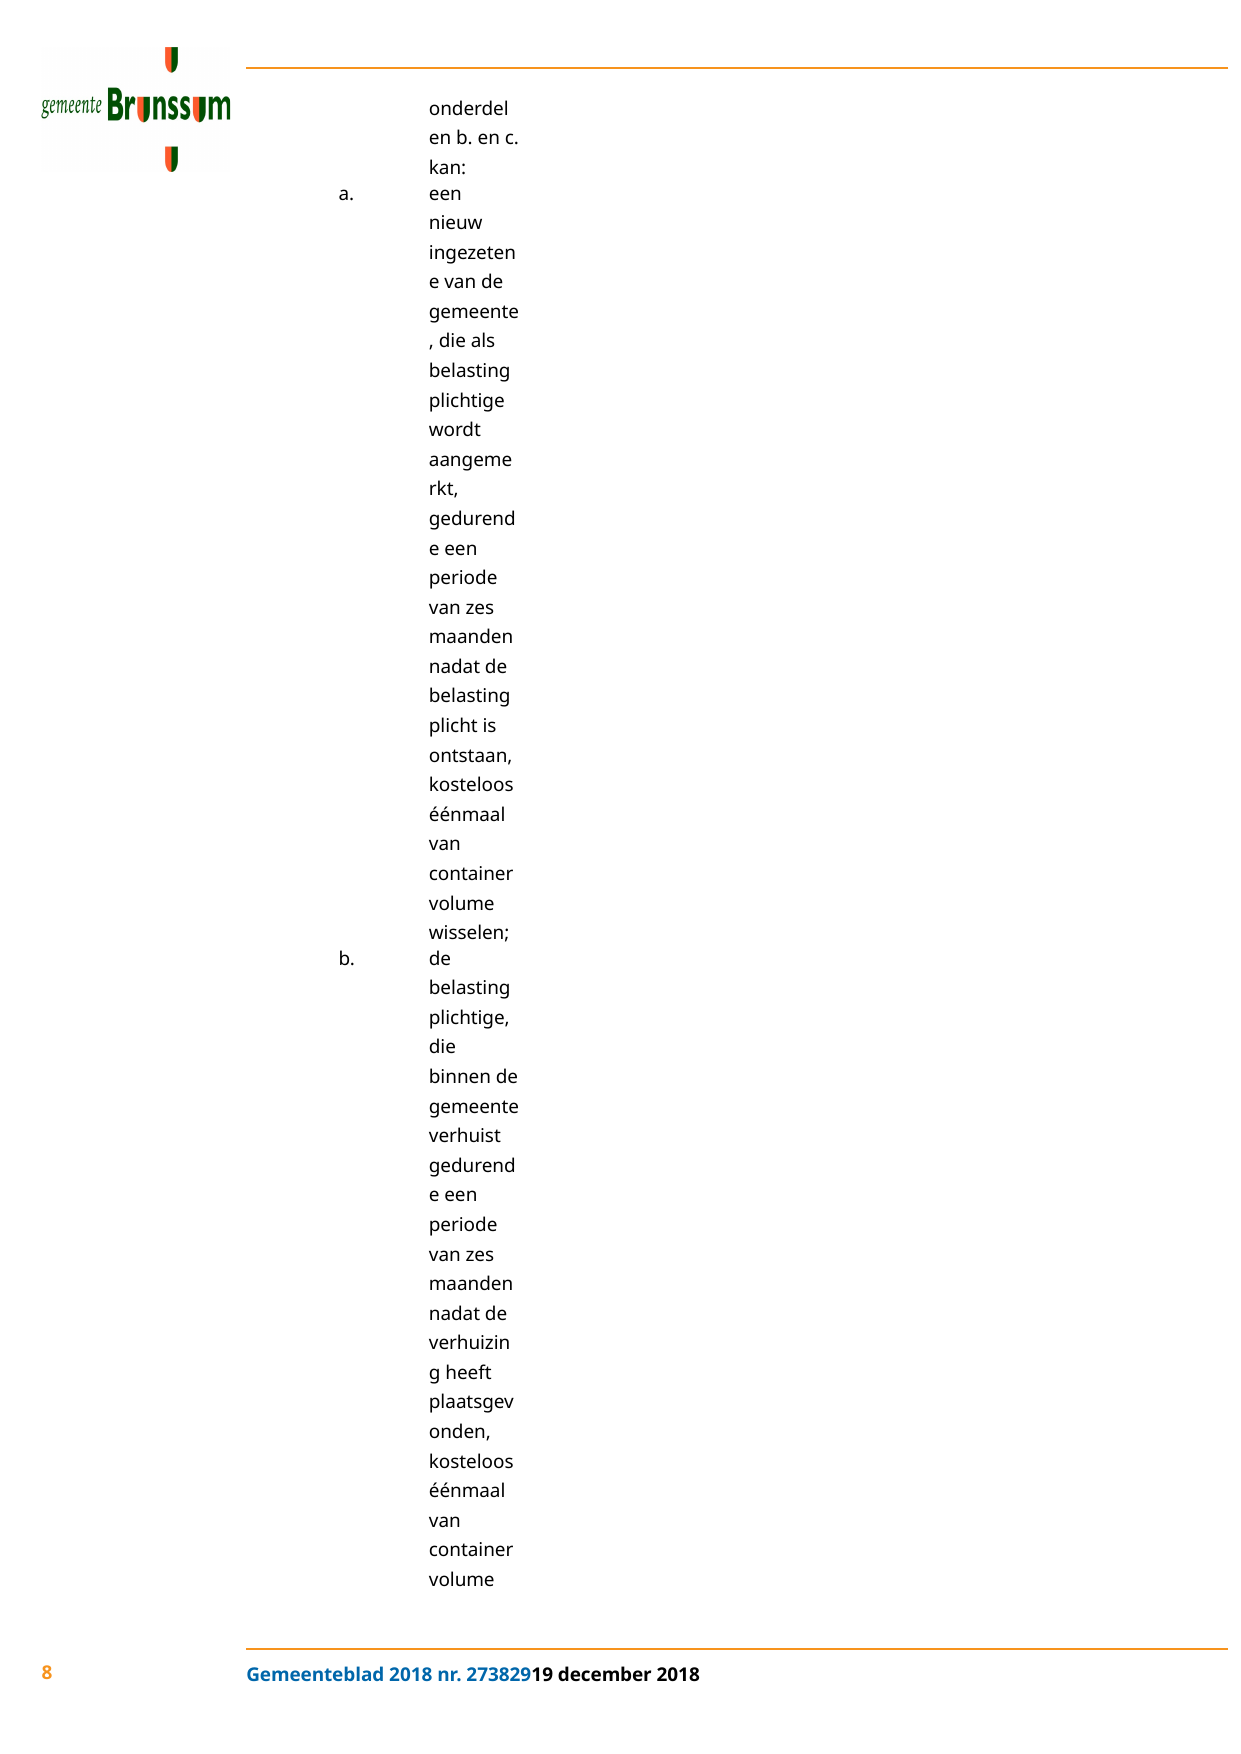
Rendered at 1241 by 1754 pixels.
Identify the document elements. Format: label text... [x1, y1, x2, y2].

table_cell [248, 945, 338, 1592]
table_cell onderdelen b. en c. kan: [429, 95, 519, 180]
table_cell [609, 95, 700, 180]
table_cell [609, 180, 700, 945]
picture [41, 47, 231, 172]
table_cell [248, 180, 338, 945]
table_cell a. [338, 180, 429, 945]
table_cell een nieuw ingezetene van de gemeente, die als belastingplichtige wordt aangemerkt, gedurende een periode van zes maanden nadat de belastingplicht is ontstaan, kosteloos éénmaal van containervolume wisselen; [429, 180, 519, 945]
table_cell de belastingplichtige, die binnen de gemeente verhuist gedurende een periode van zes maanden nadat de verhuizing heeft plaatsgevonden, kosteloos éénmaal van containervolume [429, 945, 519, 1592]
table_cell b. [338, 945, 429, 1592]
table_cell [519, 945, 609, 1592]
table_cell [519, 180, 609, 945]
table_cell [609, 945, 700, 1592]
table_cell [248, 95, 338, 180]
table_cell [338, 95, 429, 180]
table_cell [519, 95, 609, 180]
